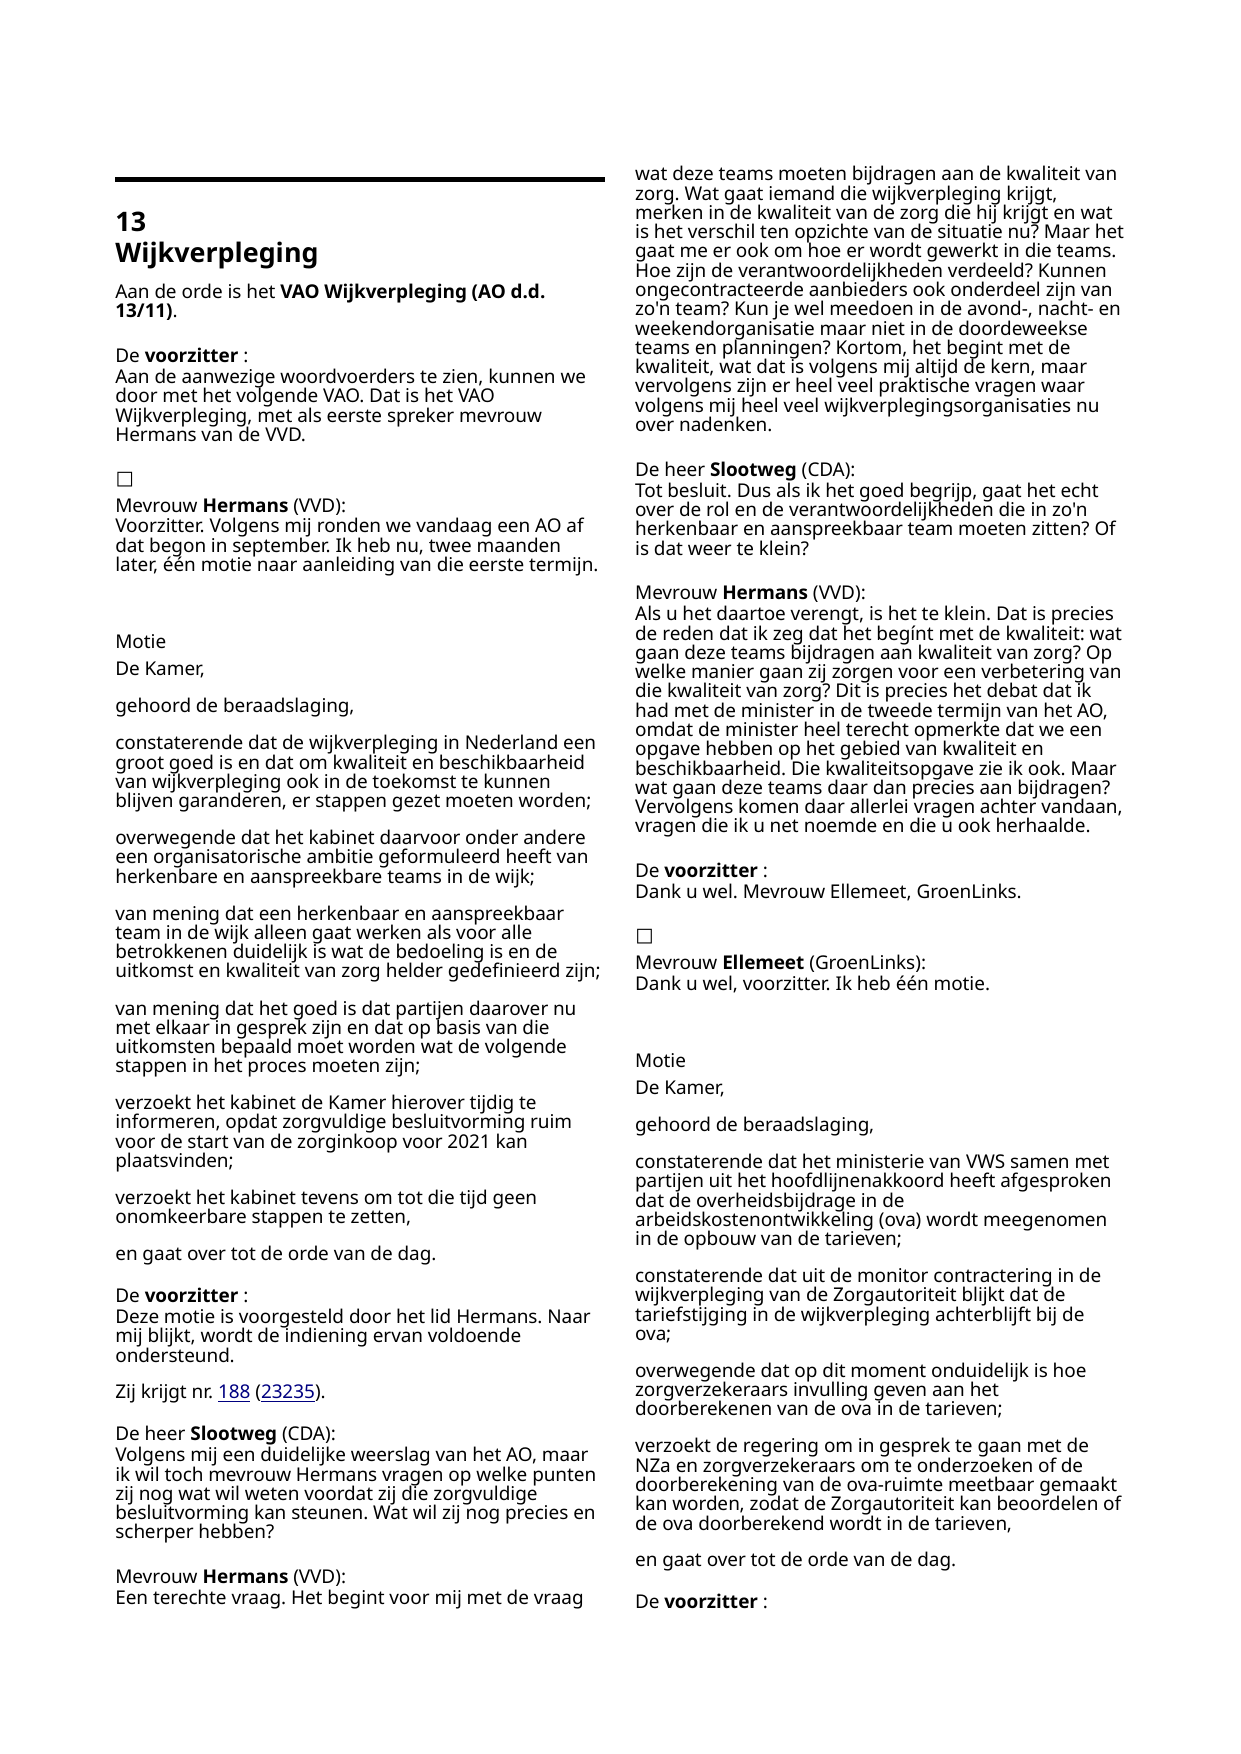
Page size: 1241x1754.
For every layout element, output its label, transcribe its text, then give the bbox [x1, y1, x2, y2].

text Voorzitter. Volgens mij ronden we vandaag een AO af dat begon in september. Ik heb nu, twee maanden later, één motie naar aanleiding van die eerste termijn. [115, 517, 605, 575]
text ⬜ [635, 923, 1125, 949]
text De Kamer, [635, 1079, 1125, 1098]
text Wijkverpleging [115, 239, 605, 283]
text De heer Slootweg (CDA): [115, 1421, 605, 1446]
text van mening dat een herkenbaar en aanspreekbaar team in de wijk alleen gaat werken als voor alle betrokkenen duidelijk is wat de bedoeling is en de uitkomst en kwaliteit van zorg helder gedefinieerd zijn; [115, 905, 605, 982]
text Mevrouw Hermans (VVD): [115, 492, 605, 517]
text Mevrouw Ellemeet (GroenLinks): [635, 949, 1125, 975]
text en gaat over tot de orde van de dag. [115, 1245, 605, 1264]
text De heer Slootweg (CDA): [635, 456, 1125, 482]
text Mevrouw Hermans (VVD): [115, 1563, 605, 1589]
text Dank u wel, voorzitter. Ik heb één motie. [635, 975, 1125, 994]
text Dank u wel. Mevrouw Ellemeet, GroenLinks. [635, 883, 1125, 902]
text De Kamer, [115, 660, 605, 680]
text Motie [635, 1047, 1125, 1073]
text ⬜ [115, 466, 605, 492]
text constaterende dat de wijkverpleging in Nederland een groot goed is en dat om kwaliteit en beschikbaarheid van wijkverpleging ook in de toekomst te kunnen blijven garanderen, er stappen gezet moeten worden; [115, 734, 605, 811]
text overwegende dat op dit moment onduidelijk is hoe zorgverzekeraars invulling geven aan het doorberekenen van de ova in de tarieven; [635, 1362, 1125, 1420]
text overwegende dat het kabinet daarvoor onder andere een organisatorische ambitie geformuleerd heeft van herkenbare en aanspreekbare teams in de wijk; [115, 829, 605, 887]
text constaterende dat het ministerie van VWS samen met partijen uit het hoofdlijnenakkoord heeft afgesproken dat de overheidsbijdrage in de arbeidskostenontwikkeling (ova) wordt meegenomen in de opbouw van de tarieven; [635, 1153, 1125, 1249]
text De voorzitter : [635, 857, 1125, 883]
text Zij krijgt nr. 188 (23235). [115, 1383, 605, 1403]
text De voorzitter : [115, 342, 605, 368]
text verzoekt het kabinet de Kamer hierover tijdig te informeren, opdat zorgvuldige besluitvorming ruim voor de start van de zorginkoop voor 2021 kan plaatsvinden; [115, 1094, 605, 1171]
text Als u het daartoe verengt, is het te klein. Dat is precies de reden dat ik zeg dat het begínt met de kwaliteit: wat gaan deze teams bijdragen aan kwaliteit van zorg? Op welke manier gaan zij zorgen voor een verbetering van die kwaliteit van zorg? Dit is precies het debat dat ik had met de minister in de tweede termijn van het AO, omdat de minister heel terecht opmerkte dat we een opgave hebben op het gebied van kwaliteit en beschikbaarheid. Die kwaliteitsopgave zie ik ook. Maar wat gaan deze teams daar dan precies aan bijdragen? Vervolgens komen daar allerlei vragen achter vandaan, vragen die ik u net noemde en die u ook herhaalde. [635, 605, 1125, 837]
text Deze motie is voorgesteld door het lid Hermans. Naar mij blijkt, wordt de indiening ervan voldoende ondersteund. [115, 1308, 605, 1366]
text constaterende dat uit de monitor contractering in de wijkverpleging van de Zorgautoriteit blijkt dat de tariefstijging in de wijkverpleging achterblijft bij de ova; [635, 1267, 1125, 1344]
text De voorzitter : [635, 1588, 1125, 1614]
text Motie [115, 629, 605, 654]
text Aan de orde is het VAO Wijkverpleging (AO d.d. 13/11). [115, 283, 605, 322]
text gehoord de beraadslaging, [635, 1116, 1125, 1135]
text De voorzitter : [115, 1282, 605, 1308]
text Tot besluit. Dus als ik het goed begrijp, gaat het echt over de rol en de verantwoordelijkheden die in zo'n herkenbaar en aanspreekbaar team moeten zitten? Of is dat weer te klein? [635, 482, 1125, 559]
text verzoekt het kabinet tevens om tot die tijd geen onomkeerbare stappen te zetten, [115, 1189, 605, 1228]
text wat deze teams moeten bijdragen aan de kwaliteit van zorg. Wat gaat iemand die wijkverpleging krijgt, merken in de kwaliteit van de zorg die hij krijgt en wat is het verschil ten opzichte van de situatie nu? Maar het gaat me er ook om hoe er wordt gewerkt in die teams. Hoe zijn de verantwoordelijkheden verdeeld? Kunnen ongecontracteerde aanbieders ook onderdeel zijn van zo'n team? Kun je wel meedoen in de avond-, nacht- en weekendorganisatie maar niet in de doordeweekse teams en planningen? Kortom, het begint met de kwaliteit, wat dat is volgens mij altijd de kern, maar vervolgens zijn er heel veel praktische vragen waar volgens mij heel veel wijkverplegingsorganisaties nu over nadenken. [635, 165, 1125, 435]
text verzoekt de regering om in gesprek te gaan met de NZa en zorgverzekeraars om te onderzoeken of de doorberekening van de ova-ruimte meetbaar gemaakt kan worden, zodat de Zorgautoriteit kan beoordelen of de ova doorberekend wordt in de tarieven, [635, 1437, 1125, 1534]
text en gaat over tot de orde van de dag. [635, 1551, 1125, 1571]
text gehoord de beraadslaging, [115, 697, 605, 717]
text Aan de aanwezige woordvoerders te zien, kunnen we door met het volgende VAO. Dat is het VAO Wijkverpleging, met als eerste spreker mevrouw Hermans van de VVD. [115, 368, 605, 445]
text Een terechte vraag. Het begint voor mij met de vraag [115, 1589, 605, 1608]
text van mening dat het goed is dat partijen daarover nu met elkaar in gesprek zijn en dat op basis van die uitkomsten bepaald moet worden wat de volgende stappen in het proces moeten zijn; [115, 999, 605, 1077]
text Volgens mij een duidelijke weerslag van het AO, maar ik wil toch mevrouw Hermans vragen op welke punten zij nog wat wil weten voordat zij die zorgvuldige besluitvorming kan steunen. Wat wil zij nog precies en scherper hebben? [115, 1446, 605, 1543]
text Mevrouw Hermans (VVD): [635, 579, 1125, 605]
text 13 [115, 203, 605, 239]
